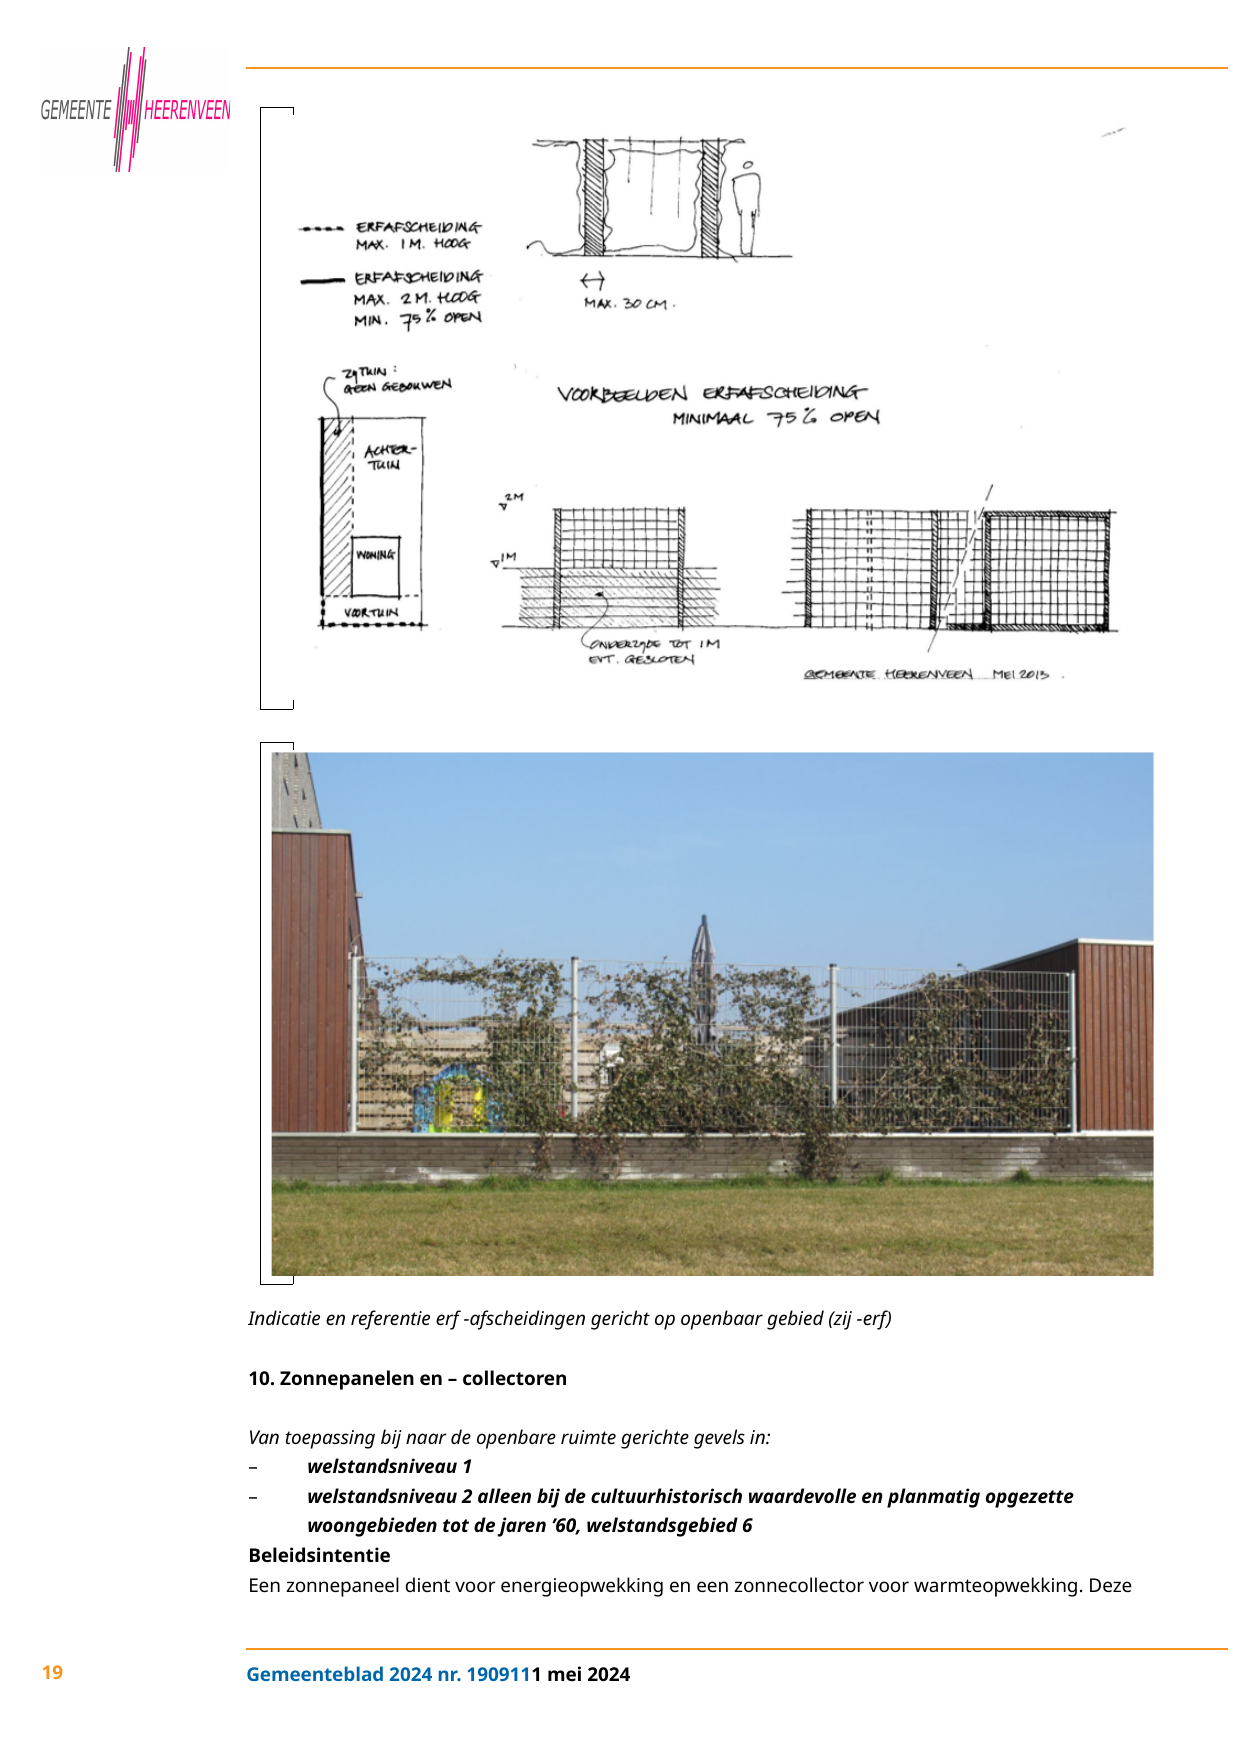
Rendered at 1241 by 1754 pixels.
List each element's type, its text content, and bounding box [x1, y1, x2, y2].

text Van toepassing bij naar de openbare ruimte gerichte gevels in: [248, 1424, 1152, 1449]
text Een zonnepaneel dient voor energieopwekking en een zonnecollector voor warmteopwekking. Deze [248, 1572, 1152, 1597]
text 10. Zonnepanelen en – collectoren [248, 1365, 1152, 1390]
picture [268, 750, 1155, 1276]
list welstandsniveau 2 alleen bij de cultuurhistorisch waardevolle en planmatig opgezette woongebieden tot de jaren ’60, welstandsgebied 6 [248, 1483, 1152, 1538]
picture [41, 47, 231, 172]
picture [268, 115, 1155, 700]
list welstandsniveau 1 [248, 1453, 1152, 1479]
text Indicatie en referentie erf -afscheidingen gericht op openbaar gebied (zij -erf) [248, 1306, 1152, 1331]
text Beleidsintentie [248, 1542, 1152, 1568]
